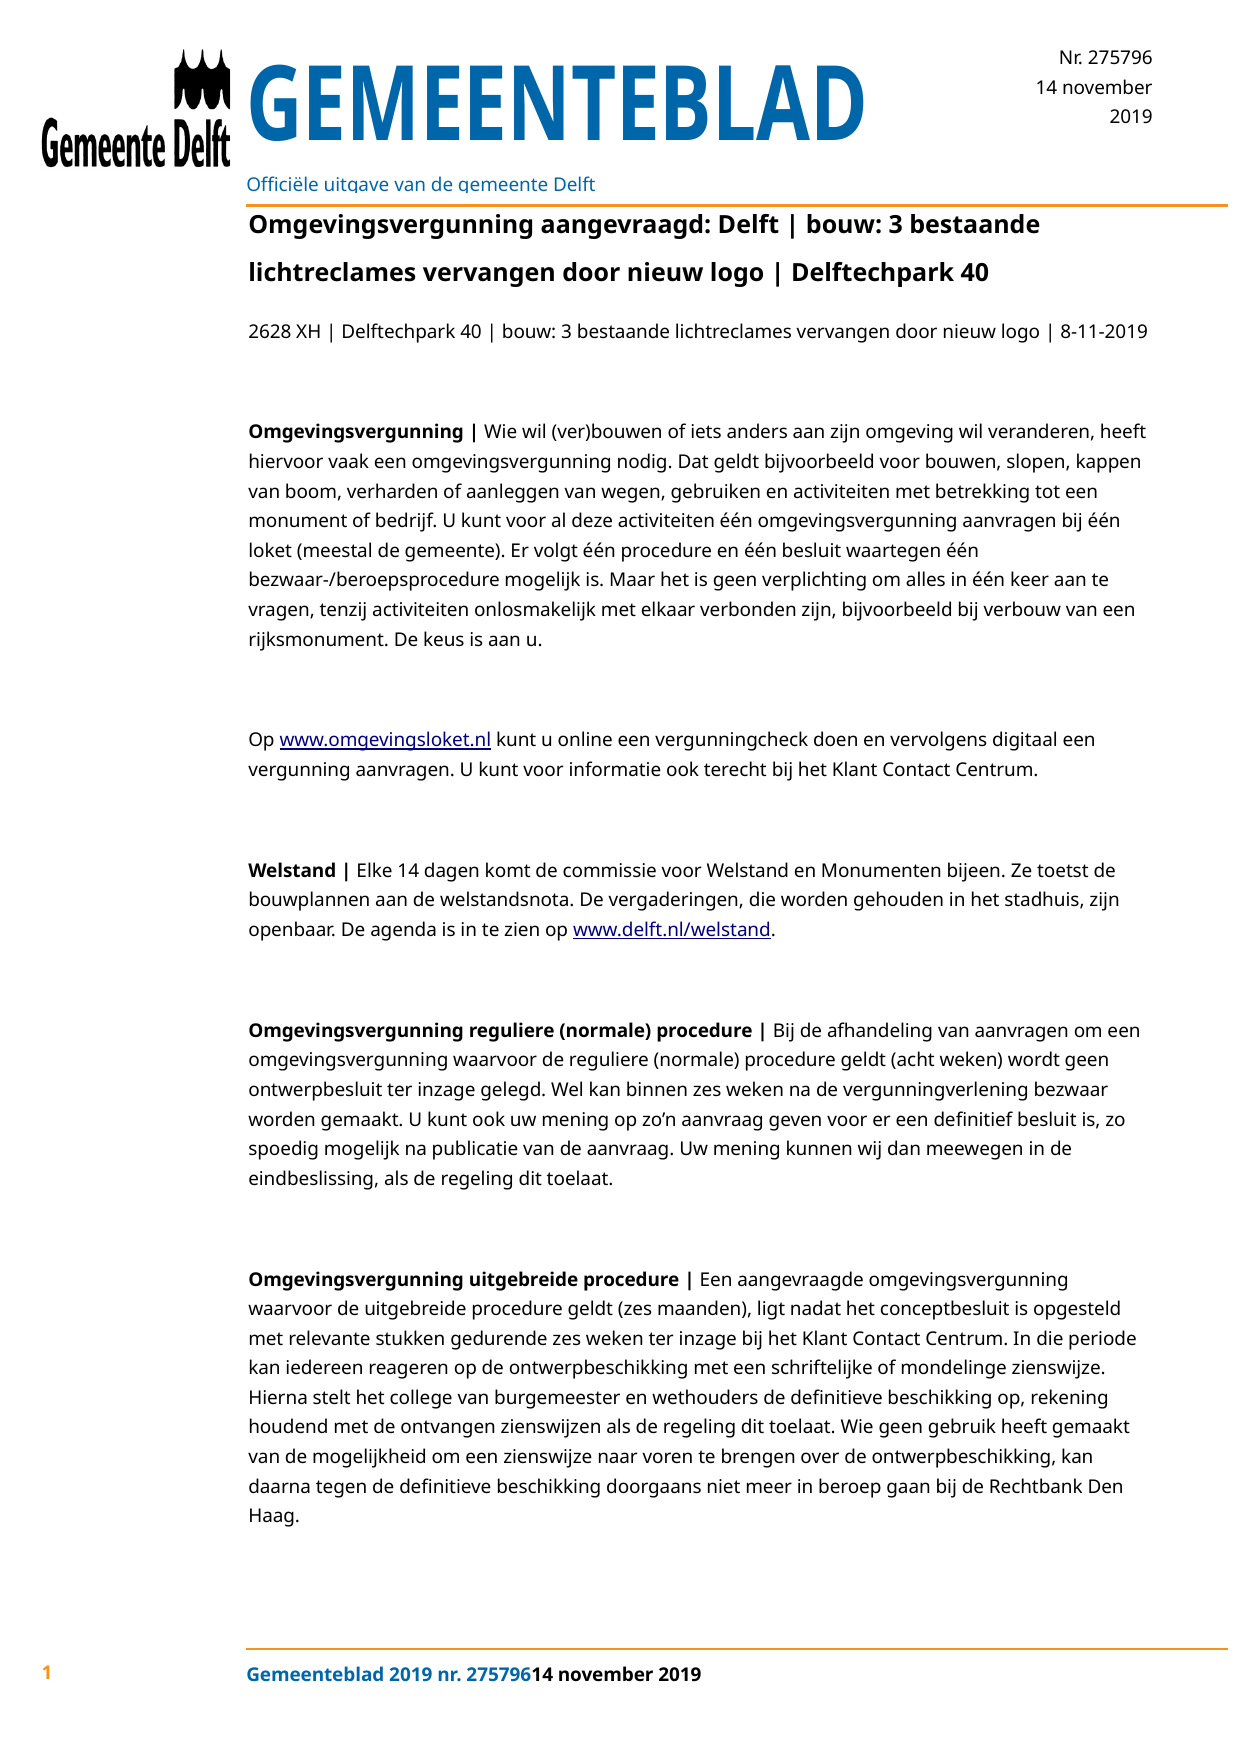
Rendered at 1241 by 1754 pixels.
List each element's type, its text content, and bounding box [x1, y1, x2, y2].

text Omgevingsvergunning reguliere (normale) procedure | Bij de afhandeling van aanvragen om een omgevingsvergunning waarvoor de reguliere (normale) procedure geldt (acht weken) wordt geen ontwerpbesluit ter inzage gelegd. Wel kan binnen zes weken na de vergunningverlening bezwaar worden gemaakt. U kunt ook uw mening op zo’n aanvraag geven voor er een definitief besluit is, zo spoedig mogelijk na publicatie van de aanvraag. Uw mening kunnen wij dan meewegen in de eindbeslissing, als de regeling dit toelaat. [248, 1017, 1152, 1191]
text Omgevingsvergunning aangevraagd: Delft | bouw: 3 bestaande lichtreclames vervangen door nieuw logo | Delftechpark 40 [248, 207, 1152, 288]
picture [41, 47, 231, 172]
text Welstand | Elke 14 dagen komt de commissie voor Welstand en Monumenten bijeen. Ze toetst de bouwplannen aan de welstandsnota. De vergaderingen, die worden gehouden in het stadhuis, zijn openbaar. De agenda is in te zien op www.delft.nl/welstand. [248, 857, 1152, 942]
text 2628 XH | Delftechpark 40 | bouw: 3 bestaande lichtreclames vervangen door nieuw logo | 8-11-2019 [248, 318, 1152, 344]
text Omgevingsvergunning uitgebreide procedure | Een aangevraagde omgevingsvergunning waarvoor de uitgebreide procedure geldt (zes maanden), ligt nadat het conceptbesluit is opgesteld met relevante stukken gedurende zes weken ter inzage bij het Klant Contact Centrum. In die periode kan iedereen reageren op de ontwerpbeschikking met een schriftelijke of mondelinge zienswijze. Hierna stelt het college van burgemeester en wethouders de definitieve beschikking op, rekening houdend met de ontvangen zienswijzen als de regeling dit toelaat. Wie geen gebruik heeft gemaakt van de mogelijkheid om een zienswijze naar voren te brengen over de ontwerpbeschikking, kan daarna tegen de definitieve beschikking doorgaans niet meer in beroep gaan bij de Rechtbank Den Haag. [248, 1266, 1152, 1528]
text Omgevingsvergunning | Wie wil (ver)bouwen of iets anders aan zijn omgeving wil veranderen, heeft hiervoor vaak een omgevingsvergunning nodig. Dat geldt bijvoorbeeld voor bouwen, slopen, kappen van boom, verharden of aanleggen van wegen, gebruiken en activiteiten met betrekking tot een monument of bedrijf. U kunt voor al deze activiteiten één omgevingsvergunning aanvragen bij één loket (meestal de gemeente). Er volgt één procedure en één besluit waartegen één bezwaar-/beroepsprocedure mogelijk is. Maar het is geen verplichting om alles in één keer aan te vragen, tenzij activiteiten onlosmakelijk met elkaar verbonden zijn, bijvoorbeeld bij verbouw van een rijksmonument. De keus is aan u. [248, 419, 1152, 652]
text Op www.omgevingsloket.nl kunt u online een vergunningcheck doen en vervolgens digitaal een vergunning aanvragen. U kunt voor informatie ook terecht bij het Klant Contact Centrum. [248, 727, 1152, 782]
